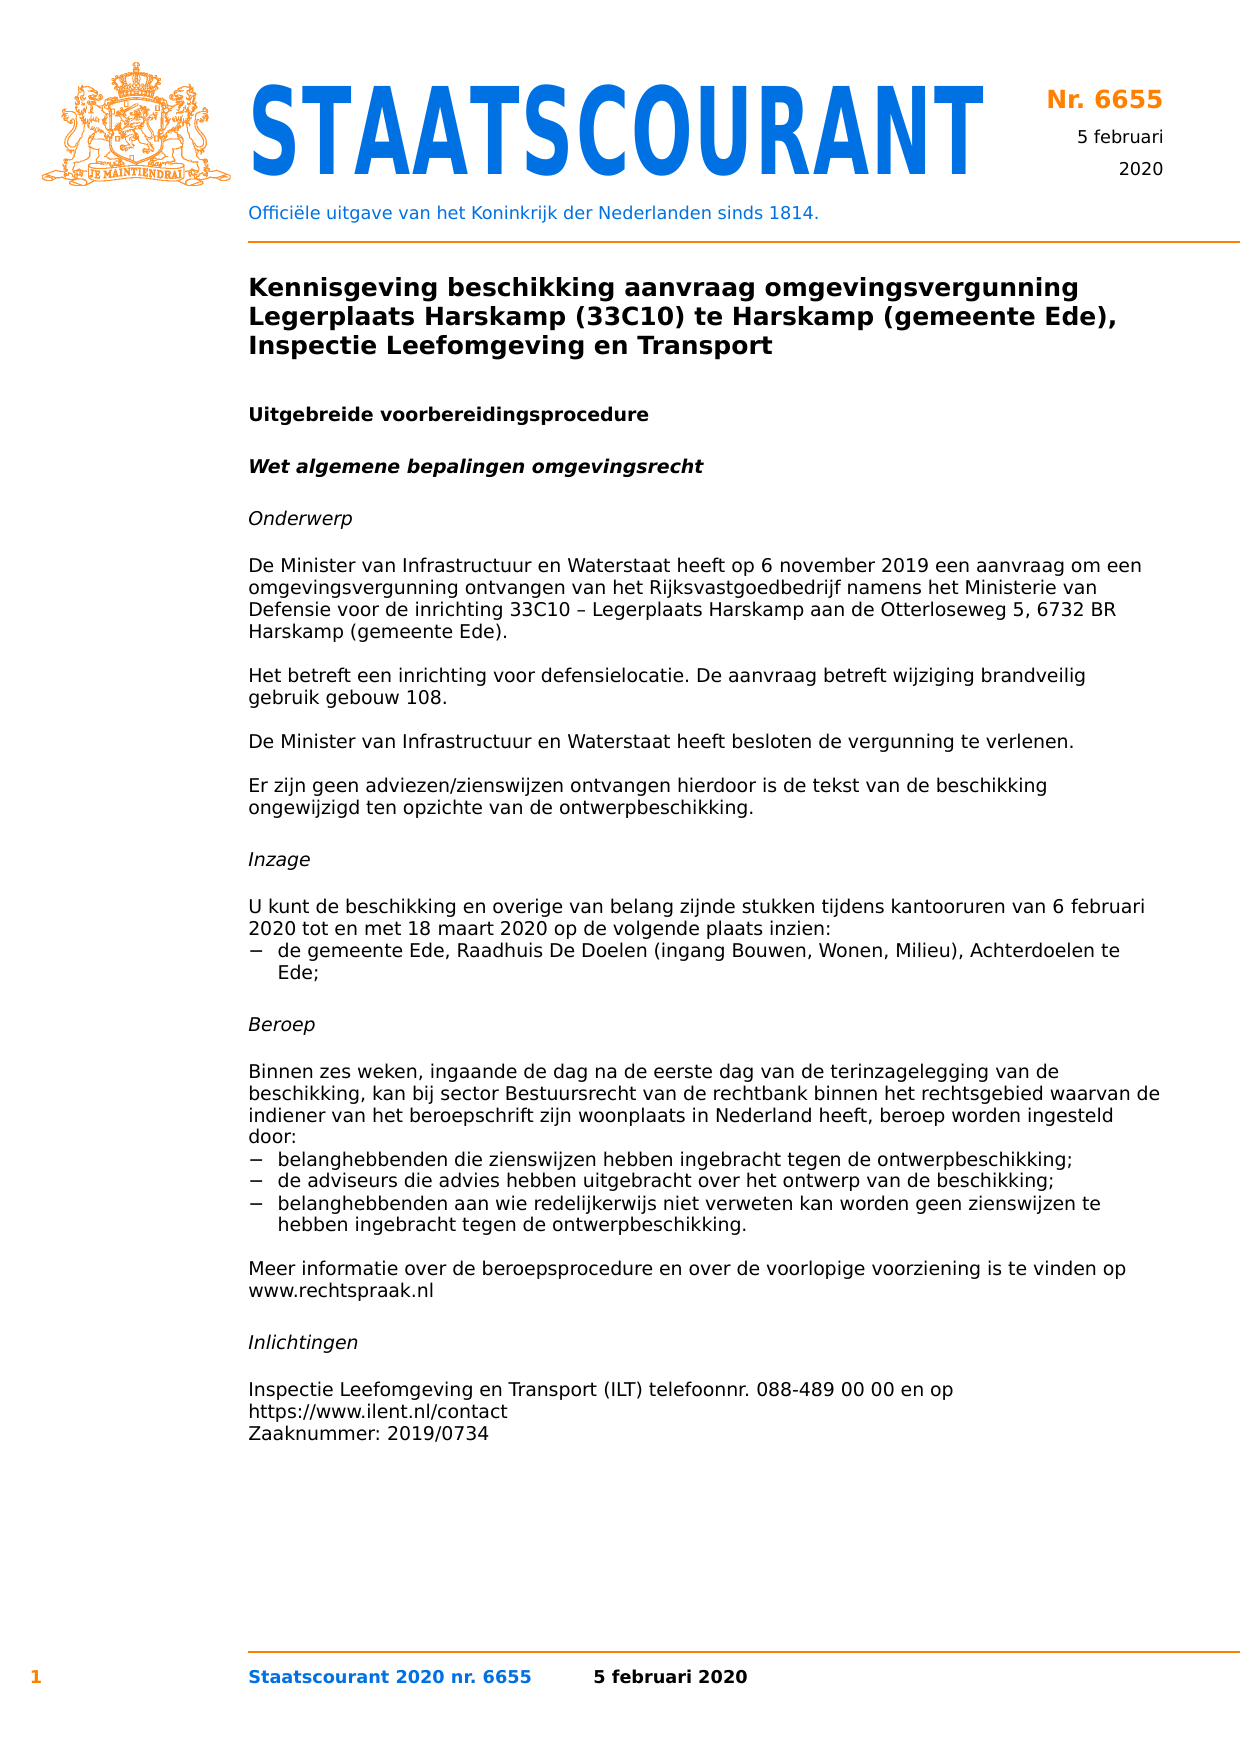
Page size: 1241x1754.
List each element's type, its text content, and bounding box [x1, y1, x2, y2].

text Meer informatie over de beroepsprocedure en over de voorlopige voorziening is te vinden op www.rechtspraak.nl [248, 1258, 1163, 1302]
table_cell 5 februari [998, 121, 1240, 153]
table_header [25, 62, 248, 241]
subtitle Beroep [248, 1013, 1163, 1036]
text Zaaknummer: 2019/0734 [248, 1423, 1163, 1445]
text − belanghebbenden die zienswijzen hebben ingebracht tegen de ontwerpbeschikking; [248, 1148, 1163, 1170]
table_cell Officiële uitgave van het Koninkrijk der Nederlanden sinds 1814. [248, 203, 1240, 241]
text − de gemeente Ede, Raadhuis De Doelen (ingang Bouwen, Wonen, Milieu), Achterdoelen te Ede; [248, 939, 1163, 983]
subtitle Onderwerp [248, 508, 1163, 530]
text Er zijn geen adviezen/zienswijzen ontvangen hierdoor is de tekst van de beschikking ongewijzigd ten opzichte van de ontwerpbeschikking. [248, 775, 1163, 819]
subtitle Inlichtingen [248, 1332, 1163, 1354]
text − belanghebbenden aan wie redelijkerwijs niet verweten kan worden geen zienswijzen te hebben ingebracht tegen de ontwerpbeschikking. [248, 1192, 1163, 1236]
text Inspectie Leefomgeving en Transport (ILT) telefoonnr. 088-489 00 00 en op https://www.ilent.nl/contact [248, 1379, 1163, 1423]
table_header STAATSCOURANT [248, 62, 998, 203]
text U kunt de beschikking en overige van belang zijnde stukken tijdens kantooruren van 6 februari 2020 tot en met 18 maart 2020 op de volgende plaats inzien: [248, 896, 1163, 939]
subtitle Kennisgeving beschikking aanvraag omgevingsvergunning Legerplaats Harskamp (33C10) te Harskamp (gemeente Ede), Inspectie Leefomgeving en Transport [248, 273, 1163, 361]
table_header Nr. 6655 [998, 62, 1240, 121]
subtitle Wet algemene bepalingen omgevingsrecht [248, 456, 1163, 478]
text De Minister van Infrastructuur en Waterstaat heeft besloten de vergunning te verlenen. [248, 731, 1163, 753]
text De Minister van Infrastructuur en Waterstaat heeft op 6 november 2019 een aanvraag om een omgevingsvergunning ontvangen van het Rijksvastgoedbedrijf namens het Ministerie van Defensie voor de inrichting 33C10 – Legerplaats Harskamp aan de Otterloseweg 5, 6732 BR Harskamp (gemeente Ede). [248, 555, 1163, 643]
picture [41, 62, 231, 186]
subtitle Uitgebreide voorbereidingsprocedure [248, 404, 1163, 426]
text Binnen zes weken, ingaande de dag na de eerste dag van de terinzagelegging van de beschikking, kan bij sector Bestuursrecht van de rechtbank binnen het rechtsgebied waarvan de indiener van het beroepschrift zijn woonplaats in Nederland heeft, beroep worden ingesteld door: [248, 1061, 1163, 1148]
text − de adviseurs die advies hebben uitgebracht over het ontwerp van de beschikking; [248, 1170, 1163, 1192]
subtitle Inzage [248, 849, 1163, 871]
table_cell 2020 [998, 153, 1240, 203]
text Het betreft een inrichting voor defensielocatie. De aanvraag betreft wijziging brandveilig gebruik gebouw 108. [248, 665, 1163, 709]
